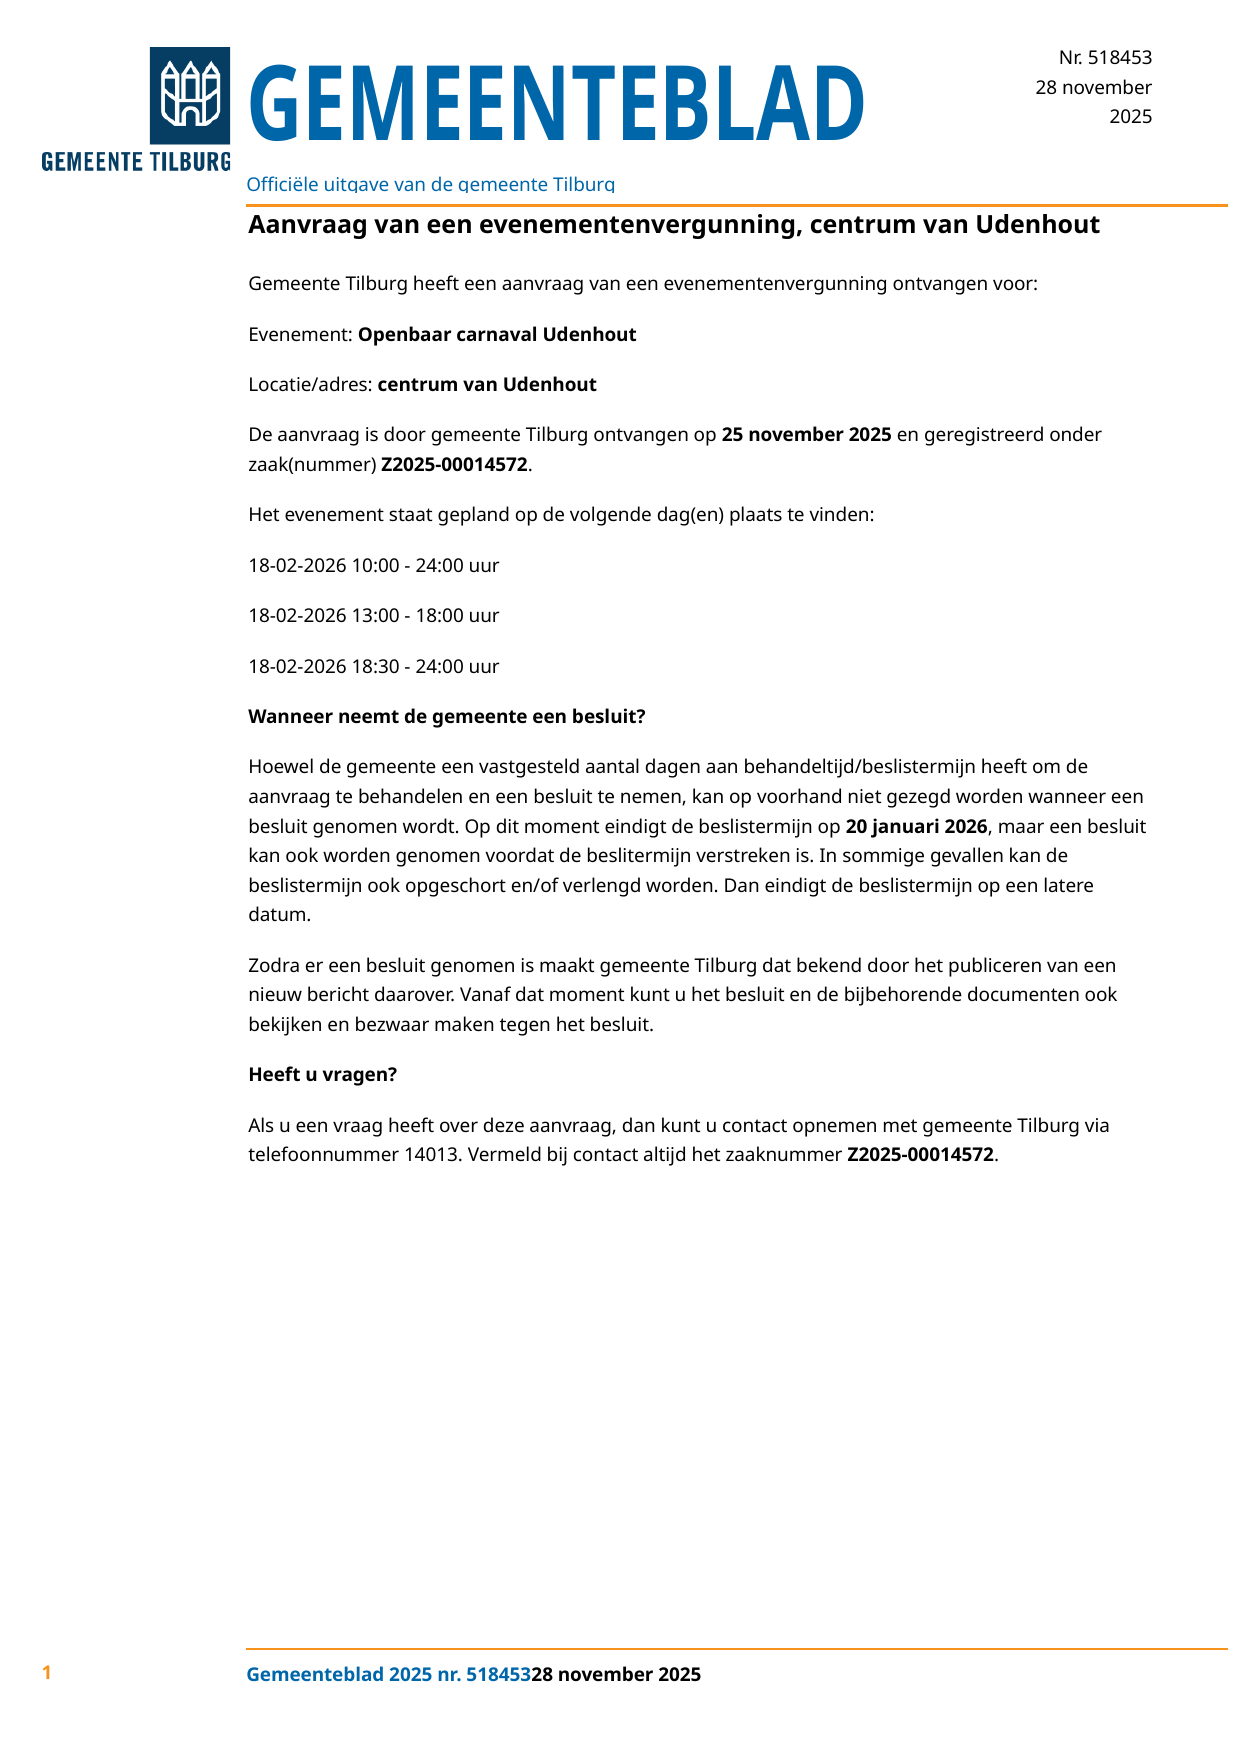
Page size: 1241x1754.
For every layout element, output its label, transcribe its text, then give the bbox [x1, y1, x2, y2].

text Heeft u vragen? [248, 1062, 1152, 1087]
text Het evenement staat gepland op de volgende dag(en) plaats te vinden: [248, 502, 1152, 527]
text 18-02-2026 13:00 - 18:00 uur [248, 602, 1152, 628]
text Aanvraag van een evenementenvergunning, centrum van Udenhout [248, 207, 1152, 241]
text Zodra er een besluit genomen is maakt gemeente Tilburg dat bekend door het publiceren van een nieuw bericht daarover. Vanaf dat moment kunt u het besluit en de bijbehorende documenten ook bekijken en bezwaar maken tegen het besluit. [248, 952, 1152, 1037]
text Locatie/adres: centrum van Udenhout [248, 371, 1152, 397]
text 18-02-2026 18:30 - 24:00 uur [248, 653, 1152, 678]
text 18-02-2026 10:00 - 24:00 uur [248, 552, 1152, 578]
text Als u een vraag heeft over deze aanvraag, dan kunt u contact opnemen met gemeente Tilburg via telefoonnummer 14013. Vermeld bij contact altijd het zaaknummer Z2025-00014572. [248, 1112, 1152, 1167]
text Hoewel de gemeente een vastgesteld aantal dagen aan behandeltijd/beslistermijn heeft om de aanvraag te behandelen en een besluit te nemen, kan op voorhand niet gezegd worden wanneer een besluit genomen wordt. Op dit moment eindigt de beslistermijn op 20 januari 2026, maar een besluit kan ook worden genomen voordat de beslitermijn verstreken is. In sommige gevallen kan de beslistermijn ook opgeschort en/of verlengd worden. Dan eindigt de beslistermijn op een latere datum. [248, 754, 1152, 927]
text Wanneer neemt de gemeente een besluit? [248, 703, 1152, 729]
text Evenement: Openbaar carnaval Udenhout [248, 321, 1152, 346]
picture [41, 47, 231, 172]
text De aanvraag is door gemeente Tilburg ontvangen op 25 november 2025 en geregistreerd onder zaak(nummer) Z2025-00014572. [248, 422, 1152, 477]
text Gemeente Tilburg heeft een aanvraag van een evenementenvergunning ontvangen voor: [248, 270, 1152, 296]
